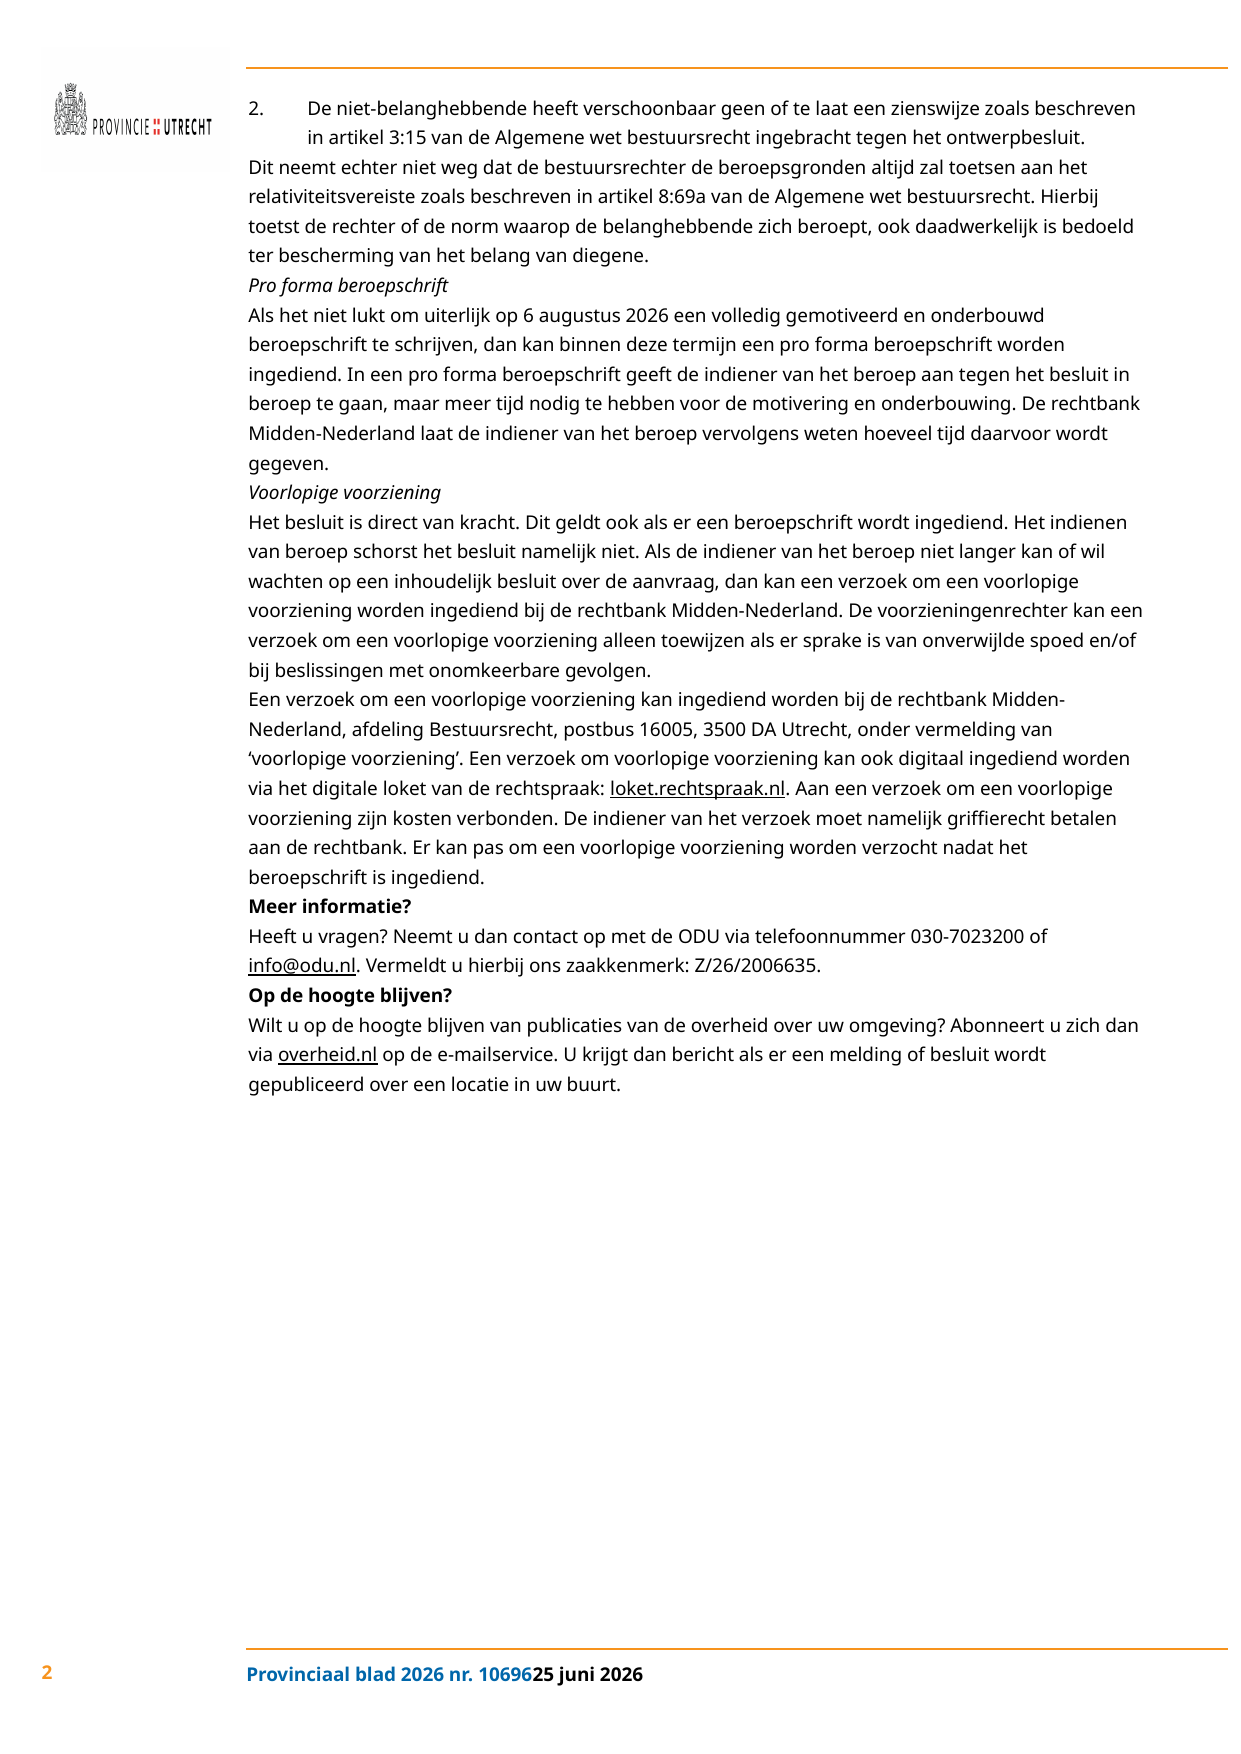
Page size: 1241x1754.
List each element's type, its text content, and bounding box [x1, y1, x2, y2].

text Meer informatie? [248, 893, 1152, 919]
text Pro forma beroepschrift [248, 272, 1152, 298]
text Voorlopige voorziening [248, 479, 1152, 505]
list De niet-belanghebbende heeft verschoonbaar geen of te laat een zienswijze zoals beschreven in artikel 3:15 van de Algemene wet bestuursrecht ingebracht tegen het ontwerpbesluit. [248, 95, 1152, 150]
text Wilt u op de hoogte blijven van publicaties van de overheid over uw omgeving? Abonneert u zich dan via overheid.nl op de e-mailservice. U krijgt dan bericht als er een melding of besluit wordt gepubliceerd over een locatie in uw buurt. [248, 1012, 1152, 1097]
text Op de hoogte blijven? [248, 982, 1152, 1008]
text Dit neemt echter niet weg dat de bestuursrechter de beroepsgronden altijd zal toetsen aan het relativiteitsvereiste zoals beschreven in artikel 8:69a van de Algemene wet bestuursrecht. Hierbij toetst de rechter of de norm waarop de belanghebbende zich beroept, ook daadwerkelijk is bedoeld ter bescherming van het belang van diegene. [248, 154, 1152, 268]
text Heeft u vragen? Neemt u dan contact op met de ODU via telefoonnummer 030-7023200 of info@odu.nl. Vermeldt u hierbij ons zaakkenmerk: Z/26/2006635. [248, 923, 1152, 978]
text Als het niet lukt om uiterlijk op 6 augustus 2026 een volledig gemotiveerd en onderbouwd beroepschrift te schrijven, dan kan binnen deze termijn een pro forma beroepschrift worden ingediend. In een pro forma beroepschrift geeft de indiener van het beroep aan tegen het besluit in beroep te gaan, maar meer tijd nodig te hebben voor de motivering en onderbouwing. De rechtbank Midden-Nederland laat de indiener van het beroep vervolgens weten hoeveel tijd daarvoor wordt gegeven. [248, 302, 1152, 476]
text Een verzoek om een voorlopige voorziening kan ingediend worden bij de rechtbank Midden-Nederland, afdeling Bestuursrecht, postbus 16005, 3500 DA Utrecht, onder vermelding van ‘voorlopige voorziening’. Een verzoek om voorlopige voorziening kan ook digitaal ingediend worden via het digitale loket van de rechtspraak: loket.rechtspraak.nl. Aan een verzoek om een voorlopige voorziening zijn kosten verbonden. De indiener van het verzoek moet namelijk griffierecht betalen aan de rechtbank. Er kan pas om een voorlopige voorziening worden verzocht nadat het beroepschrift is ingediend. [248, 686, 1152, 890]
picture [41, 47, 231, 172]
text Het besluit is direct van kracht. Dit geldt ook als er een beroepschrift wordt ingediend. Het indienen van beroep schorst het besluit namelijk niet. Als de indiener van het beroep niet langer kan of wil wachten op een inhoudelijk besluit over de aanvraag, dan kan een verzoek om een voorlopige voorziening worden ingediend bij de rechtbank Midden-Nederland. De voorzieningenrechter kan een verzoek om een voorlopige voorziening alleen toewijzen als er sprake is van onverwijlde spoed en/of bij beslissingen met onomkeerbare gevolgen. [248, 509, 1152, 683]
